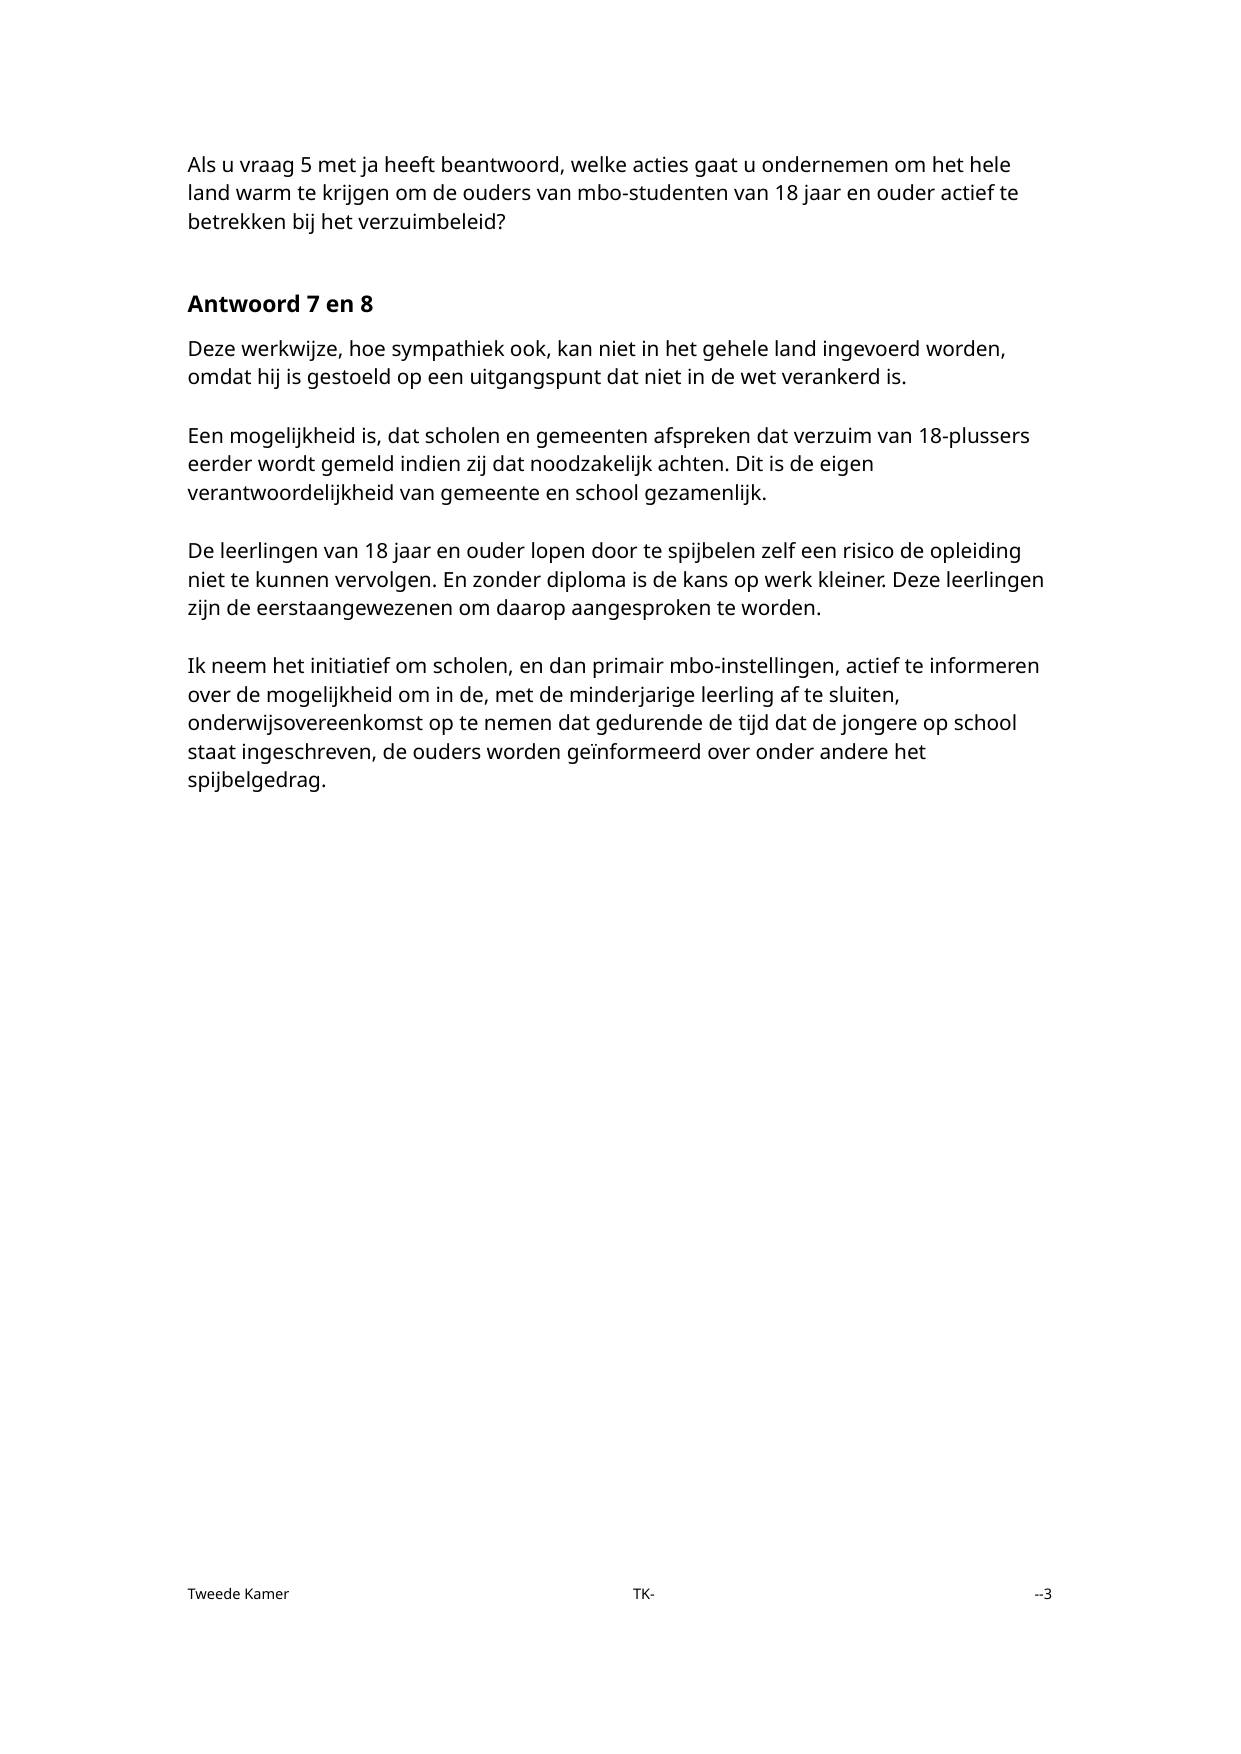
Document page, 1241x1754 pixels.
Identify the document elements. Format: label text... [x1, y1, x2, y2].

text De leerlingen van 18 jaar en ouder lopen door te spijbelen zelf een risico de opleiding niet te kunnen vervolgen. En zonder diploma is de kans op werk kleiner. Deze leerlingen zijn de eerstaangewezenen om daarop aangesproken te worden. [187, 536, 1053, 622]
text Ik neem het initiatief om scholen, en dan primair mbo-instellingen, actief te informeren over de mogelijkheid om in de, met de minderjarige leerling af te sluiten, onderwijsovereenkomst op te nemen dat gedurende de tijd dat de jongere op school staat ingeschreven, de ouders worden geïnformeerd over onder andere het spijbelgedrag. [187, 652, 1053, 794]
text Deze werkwijze, hoe sympathiek ook, kan niet in het gehele land ingevoerd worden, omdat hij is gestoeld op een uitgangspunt dat niet in de wet verankerd is. [187, 334, 1053, 391]
subtitle Antwoord 7 en 8 [187, 288, 1053, 319]
text Een mogelijkheid is, dat scholen en gemeenten afspreken dat verzuim van 18-plussers eerder wordt gemeld indien zij dat noodzakelijk achten. Dit is de eigen verantwoordelijkheid van gemeente en school gezamenlijk. [187, 421, 1053, 506]
text Als u vraag 5 met ja heeft beantwoord, welke acties gaat u ondernemen om het hele land warm te krijgen om de ouders van mbo-studenten van 18 jaar en ouder actief te betrekken bij het verzuimbeleid? [187, 150, 1053, 235]
